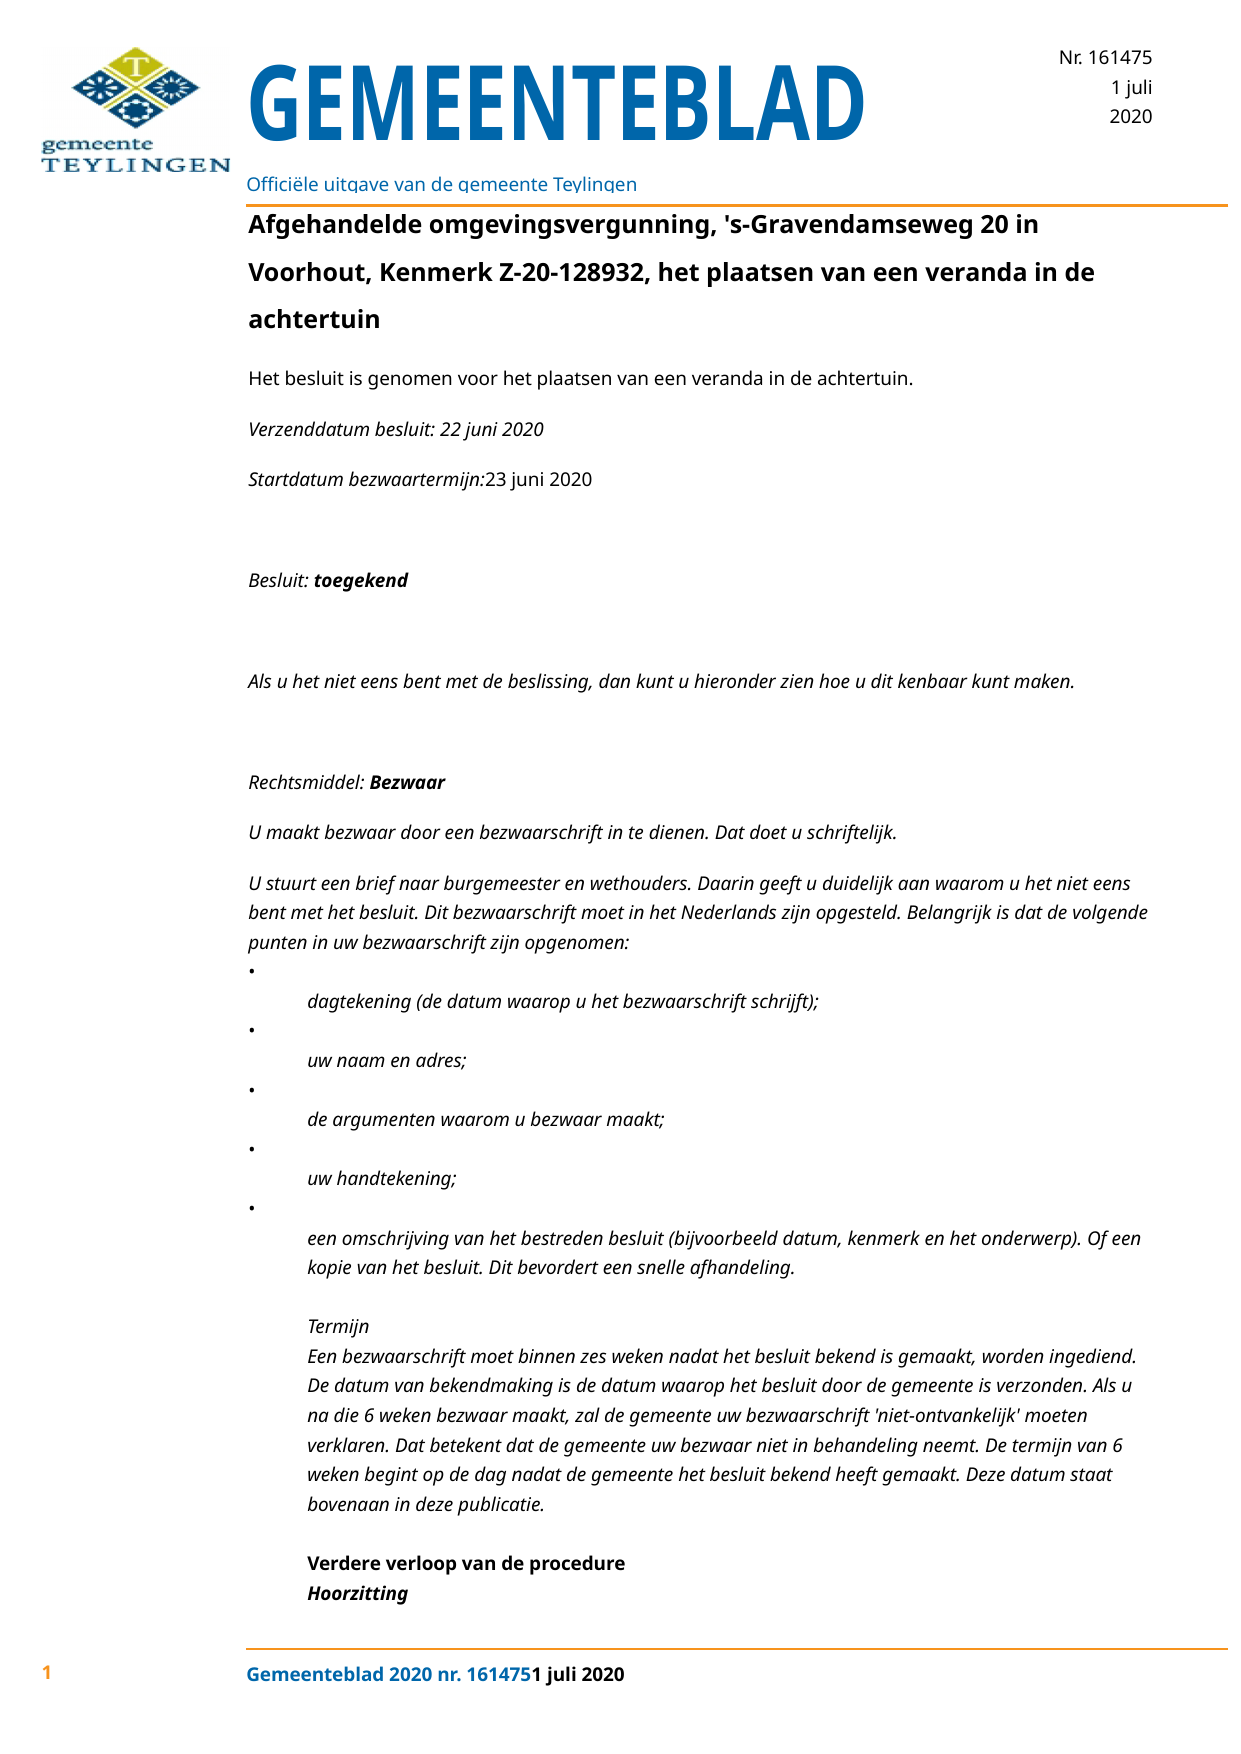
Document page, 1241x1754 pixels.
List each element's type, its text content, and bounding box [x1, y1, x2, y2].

list de argumenten waarom u bezwaar maakt; [248, 1106, 1152, 1132]
list een omschrijving van het bestreden besluit (bijvoorbeeld datum, kenmerk en het onderwerp). Of een kopie van het besluit. Dit bevordert een snelle afhandeling. [248, 1225, 1152, 1280]
list dagtekening (de datum waarop u het bezwaarschrift schrijft); [248, 988, 1152, 1014]
text Als u het niet eens bent met de beslissing, dan kunt u hieronder zien hoe u dit kenbaar kunt maken. [248, 668, 1152, 694]
text Afgehandelde omgevingsvergunning, 's-Gravendamseweg 20 in Voorhout, Kenmerk Z-20-128932, het plaatsen van een veranda in de achtertuin [248, 207, 1152, 336]
list Een bezwaarschrift moet binnen zes weken nadat het besluit bekend is gemaakt, worden ingediend. De datum van bekendmaking is de datum waarop het besluit door de gemeente is verzonden. Als u na die 6 weken bezwaar maakt, zal de gemeente uw bezwaarschrift 'niet-ontvankelijk' moeten verklaren. Dat betekent dat de gemeente uw bezwaar niet in behandeling neemt. De termijn van 6 weken begint op de dag nadat de gemeente het besluit bekend heeft gemaakt. Deze datum staat bovenaan in deze publicatie. [248, 1343, 1152, 1517]
list Verdere verloop van de procedure [248, 1550, 1152, 1576]
text Besluit: toegekend [248, 567, 1152, 593]
text Rechtsmiddel: Bezwaar [248, 769, 1152, 794]
list Hoorzitting [248, 1580, 1152, 1605]
list uw naam en adres; [248, 1047, 1152, 1073]
text Het besluit is genomen voor het plaatsen van een veranda in de achtertuin. [248, 366, 1152, 391]
list Termijn [248, 1313, 1152, 1339]
text Startdatum bezwaartermijn:23 juni 2020 [248, 466, 1152, 492]
text U stuurt een brief naar burgemeester en wethouders. Daarin geeft u duidelijk aan waarom u het niet eens bent met het besluit. Dit bezwaarschrift moet in het Nederlands zijn opgesteld. Belangrijk is dat de volgende punten in uw bezwaarschrift zijn opgenomen: [248, 870, 1152, 954]
picture [41, 47, 231, 172]
text Verzenddatum besluit: 22 juni 2020 [248, 416, 1152, 442]
list uw handtekening; [248, 1166, 1152, 1191]
text U maakt bezwaar door een bezwaarschrift in te dienen. Dat doet u schriftelijk. [248, 819, 1152, 845]
